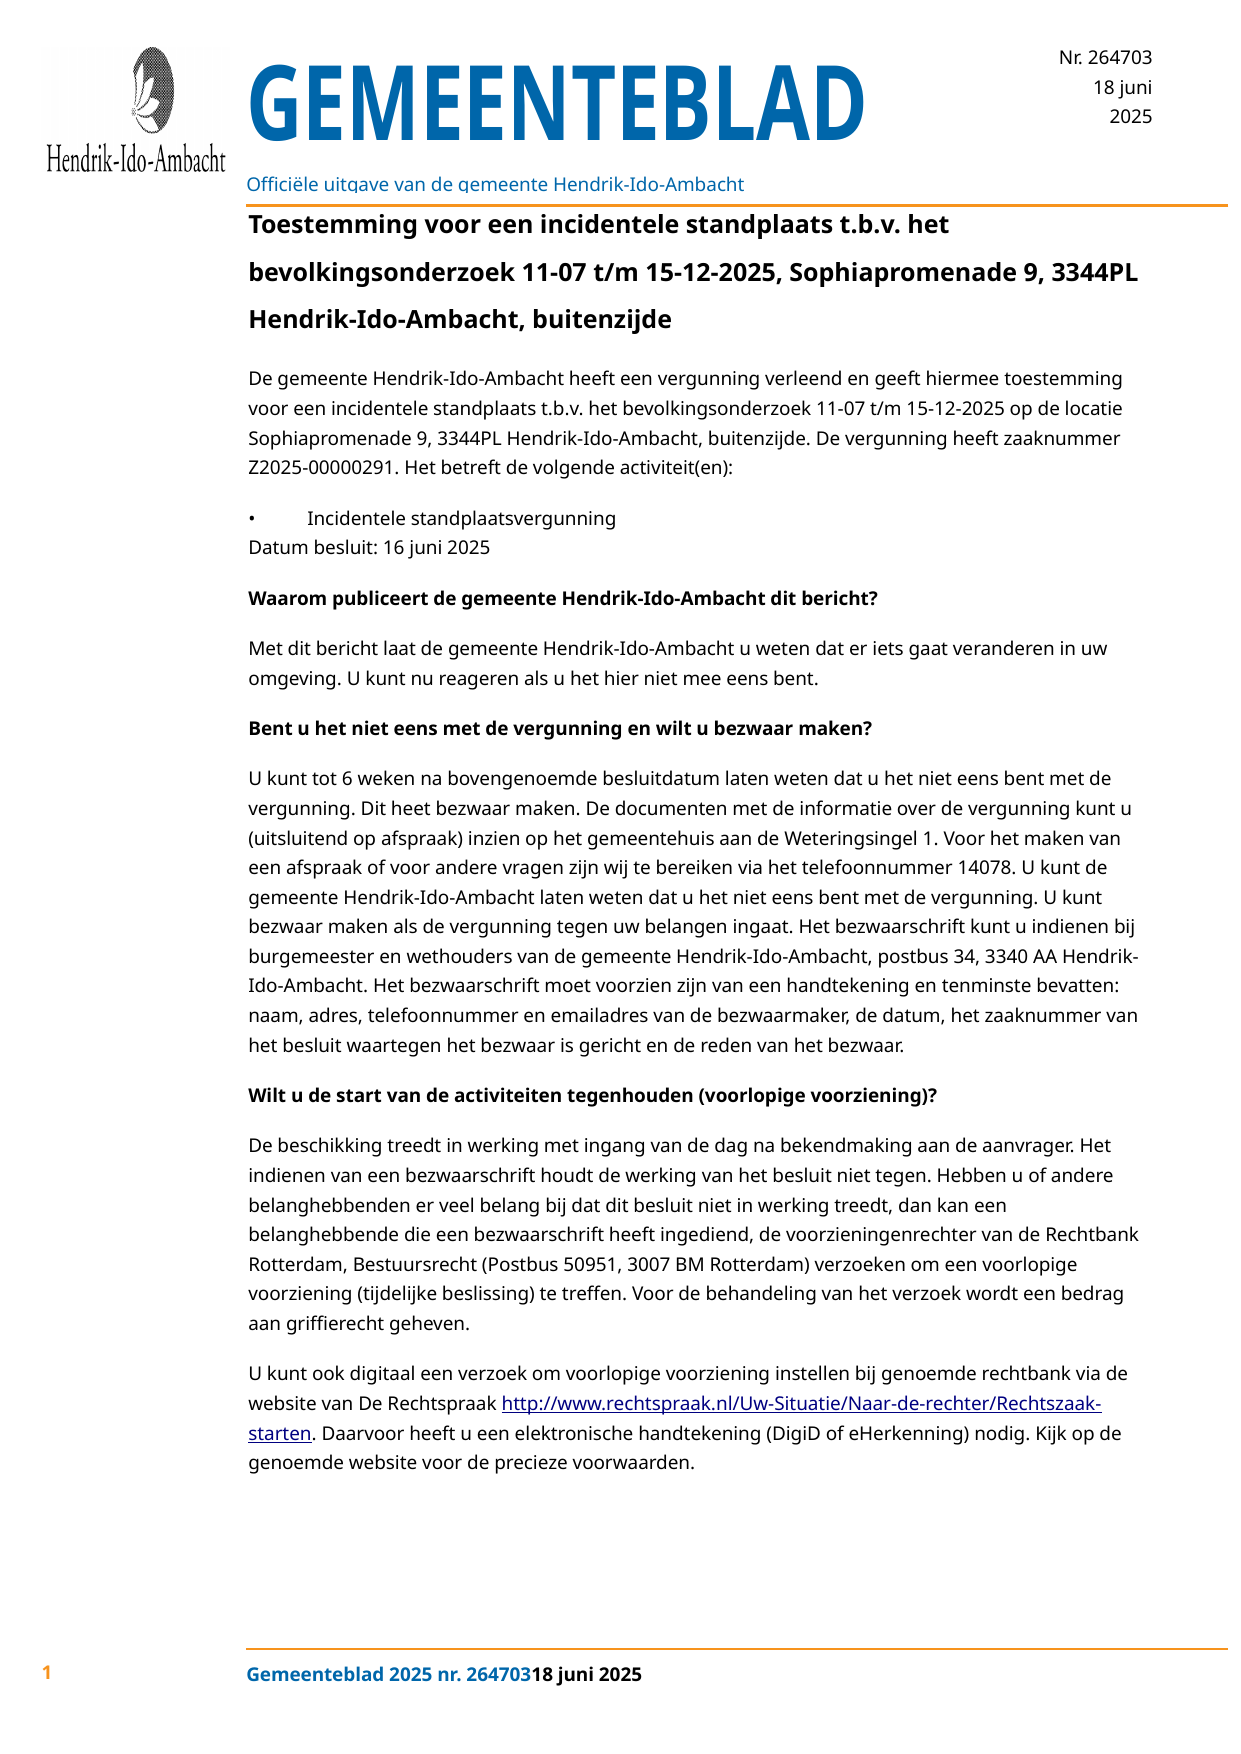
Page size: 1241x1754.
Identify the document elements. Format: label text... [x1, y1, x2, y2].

text Toestemming voor een incidentele standplaats t.b.v. het bevolkingsonderzoek 11-07 t/m 15-12-2025, Sophiapromenade 9, 3344PL Hendrik-Ido-Ambacht, buitenzijde [248, 207, 1152, 336]
text U kunt ook digitaal een verzoek om voorlopige voorziening instellen bij genoemde rechtbank via de website van De Rechtspraak http://www.rechtspraak.nl/Uw-Situatie/Naar-de-rechter/Rechtszaak-starten. Daarvoor heeft u een elektronische handtekening (DigiD of eHerkenning) nodig. Kijk op de genoemde website voor de precieze voorwaarden. [248, 1361, 1152, 1475]
text Datum besluit: 16 juni 2025 [248, 534, 1152, 560]
text De beschikking treedt in werking met ingang van de dag na bekendmaking aan de aanvrager. Het indienen van een bezwaarschrift houdt de werking van het besluit niet tegen. Hebben u of andere belanghebbenden er veel belang bij dat dit besluit niet in werking treedt, dan kan een belanghebbende die een bezwaarschrift heeft ingediend, de voorzieningenrechter van de Rechtbank Rotterdam, Bestuursrecht (Postbus 50951, 3007 BM Rotterdam) verzoeken om een voorlopige voorziening (tijdelijke beslissing) te treffen. Voor de behandeling van het verzoek wordt een bedrag aan griffierecht geheven. [248, 1133, 1152, 1336]
list Incidentele standplaatsvergunning [248, 505, 1152, 530]
picture [41, 47, 231, 172]
text Bent u het niet eens met de vergunning en wilt u bezwaar maken? [248, 715, 1152, 741]
text De gemeente Hendrik-Ido-Ambacht heeft een vergunning verleend en geeft hiermee toestemming voor een incidentele standplaats t.b.v. het bevolkingsonderzoek 11-07 t/m 15-12-2025 op de locatie Sophiapromenade 9, 3344PL Hendrik-Ido-Ambacht, buitenzijde. De vergunning heeft zaaknummer Z2025-00000291. Het betreft de volgende activiteit(en): [248, 366, 1152, 480]
text Wilt u de start van de activiteiten tegenhouden (voorlopige voorziening)? [248, 1082, 1152, 1108]
text Met dit bericht laat de gemeente Hendrik-Ido-Ambacht u weten dat er iets gaat veranderen in uw omgeving. U kunt nu reageren als u het hier niet mee eens bent. [248, 635, 1152, 690]
text U kunt tot 6 weken na bovengenoemde besluitdatum laten weten dat u het niet eens bent met de vergunning. Dit heet bezwaar maken. De documenten met de informatie over de vergunning kunt u (uitsluitend op afspraak) inzien op het gemeentehuis aan de Weteringsingel 1. Voor het maken van een afspraak of voor andere vragen zijn wij te bereiken via het telefoonnummer 14078. U kunt de gemeente Hendrik-Ido-Ambacht laten weten dat u het niet eens bent met de vergunning. U kunt bezwaar maken als de vergunning tegen uw belangen ingaat. Het bezwaarschrift kunt u indienen bij burgemeester en wethouders van de gemeente Hendrik-Ido-Ambacht, postbus 34, 3340 AA Hendrik-Ido-Ambacht. Het bezwaarschrift moet voorzien zijn van een handtekening en tenminste bevatten: naam, adres, telefoonnummer en emailadres van de bezwaarmaker, de datum, het zaaknummer van het besluit waartegen het bezwaar is gericht en de reden van het bezwaar. [248, 766, 1152, 1057]
text Waarom publiceert de gemeente Hendrik-Ido-Ambacht dit bericht? [248, 585, 1152, 610]
